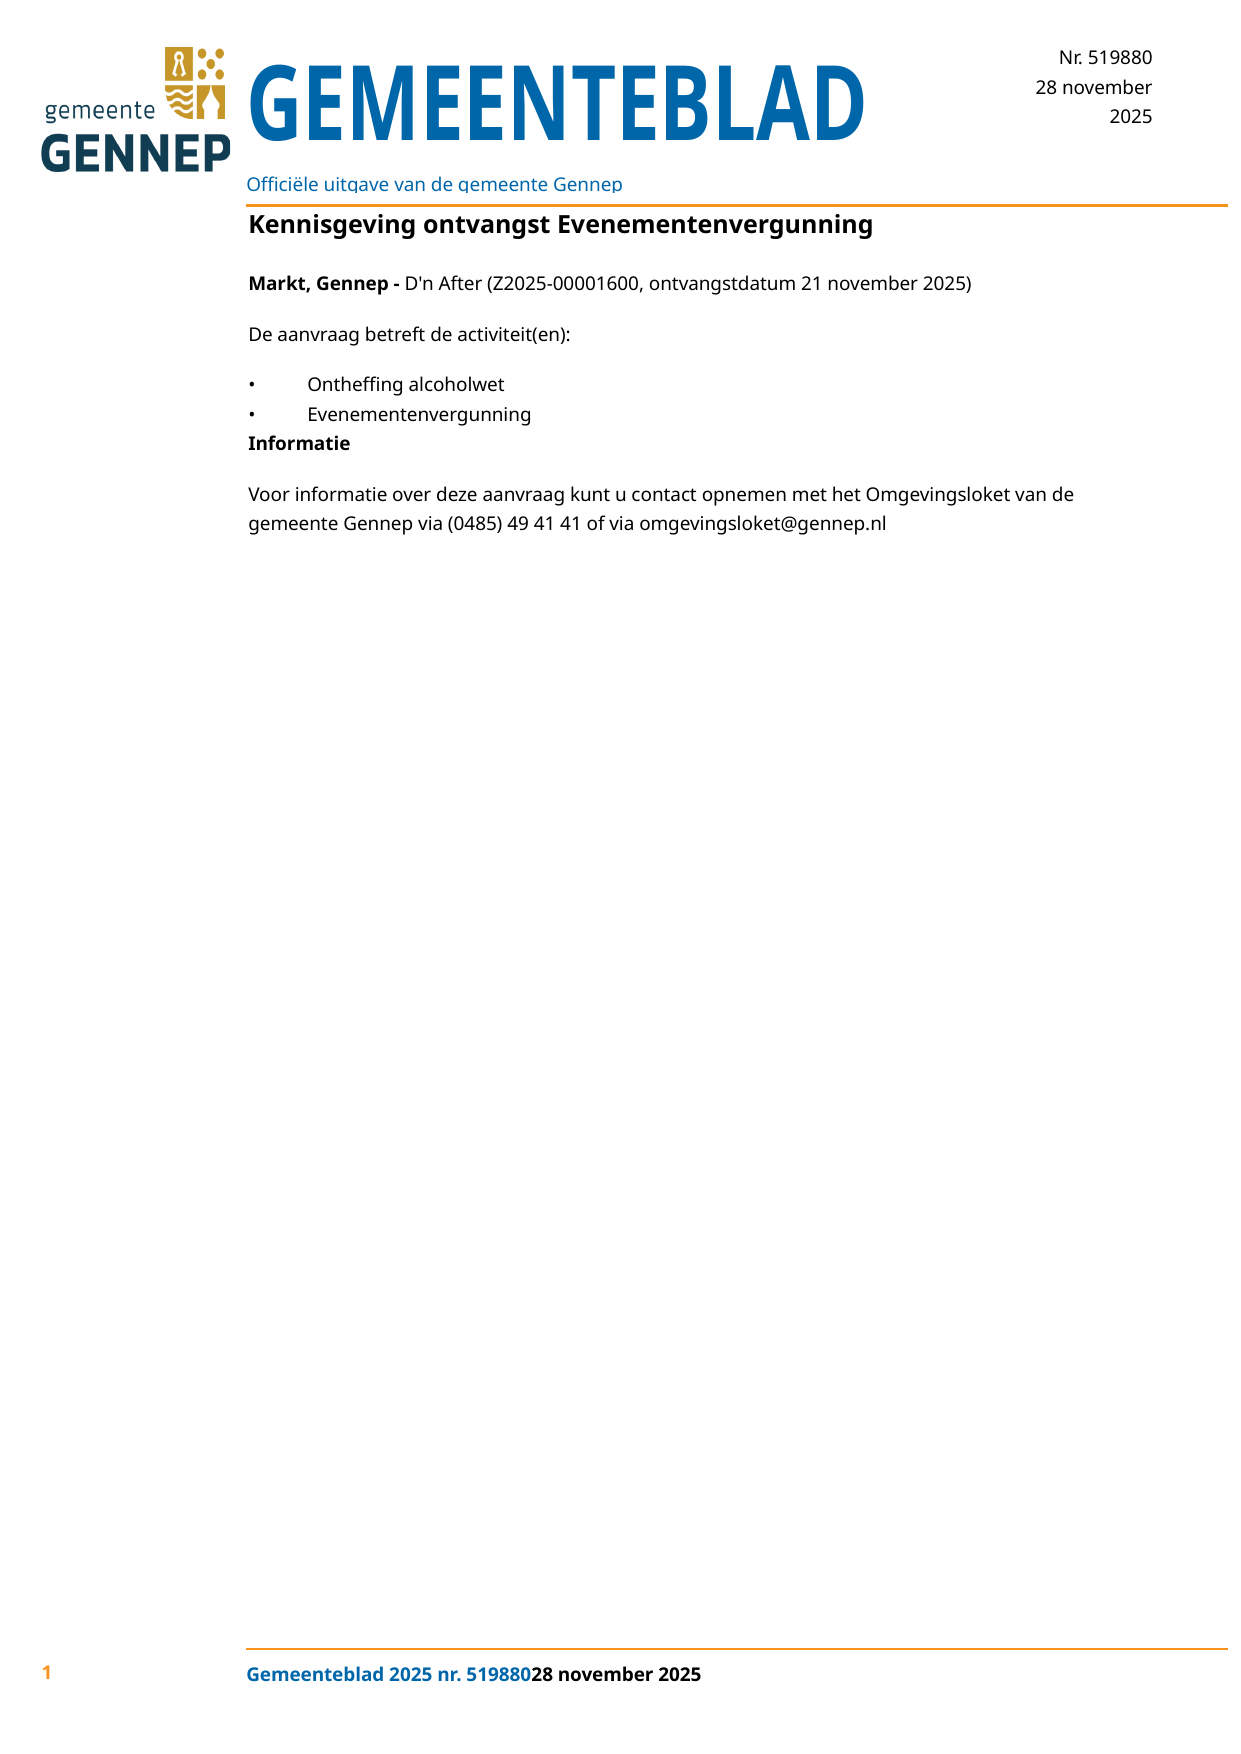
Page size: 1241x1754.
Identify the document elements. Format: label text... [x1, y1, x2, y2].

text Voor informatie over deze aanvraag kunt u contact opnemen met het Omgevingsloket van de gemeente Gennep via (0485) 49 41 41 of via omgevingsloket@gennep.nl [248, 481, 1152, 536]
list Ontheffing alcoholwet [248, 371, 1152, 397]
text De aanvraag betreft de activiteit(en): [248, 321, 1152, 346]
text Markt, Gennep - D'n After (Z2025-00001600, ontvangstdatum 21 november 2025) [248, 270, 1152, 296]
list Evenementenvergunning [248, 401, 1152, 426]
text Informatie [248, 430, 1152, 456]
picture [41, 47, 231, 172]
text Kennisgeving ontvangst Evenementenvergunning [248, 207, 1152, 241]
